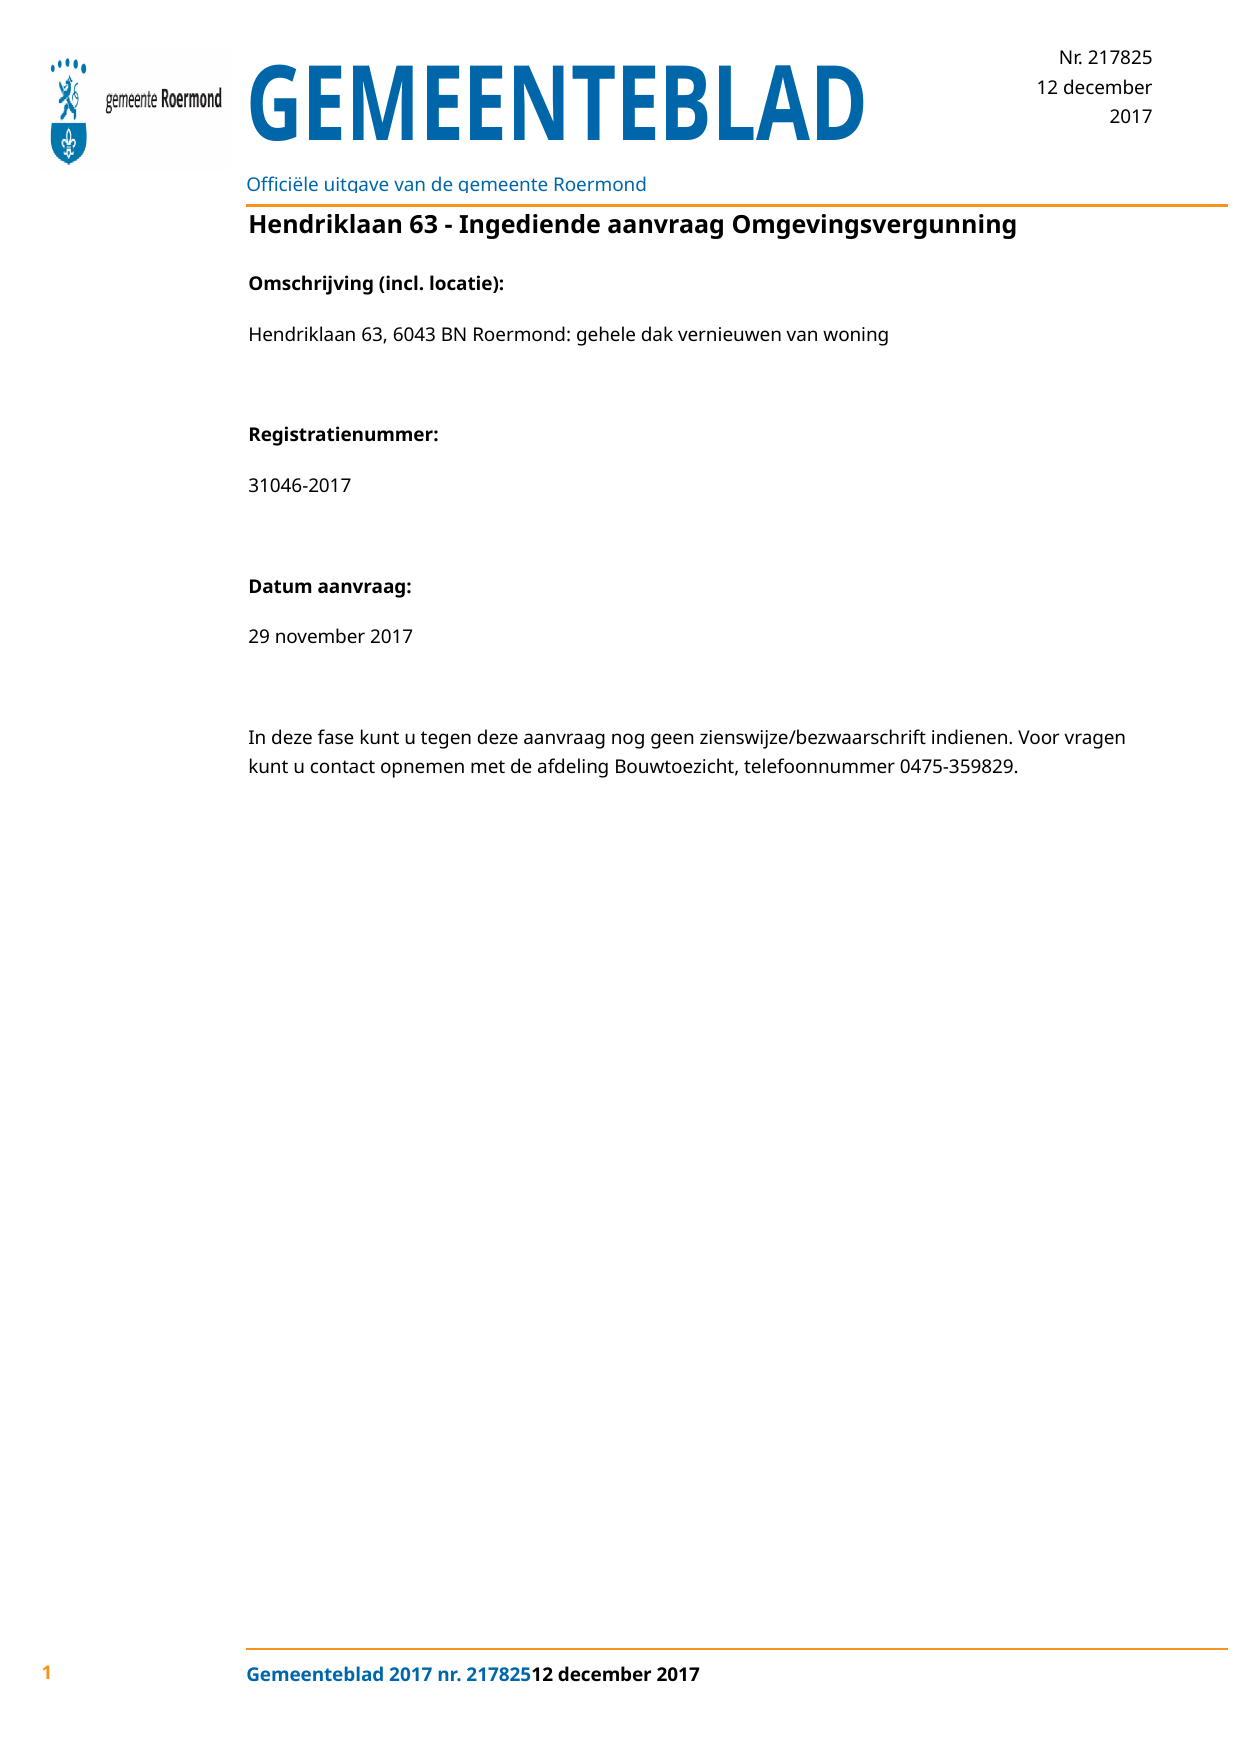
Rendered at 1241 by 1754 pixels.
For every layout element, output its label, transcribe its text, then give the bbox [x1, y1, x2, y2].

text In deze fase kunt u tegen deze aanvraag nog geen zienswijze/bezwaarschrift indienen. Voor vragen kunt u contact opnemen met de afdeling Bouwtoezicht, telefoonnummer 0475-359829. [248, 724, 1152, 779]
text Hendriklaan 63 - Ingediende aanvraag Omgevingsvergunning [248, 207, 1152, 241]
text 31046-2017 [248, 472, 1152, 498]
text Datum aanvraag: [248, 573, 1152, 598]
text 29 november 2017 [248, 623, 1152, 649]
picture [41, 47, 231, 172]
text Omschrijving (incl. locatie): [248, 270, 1152, 296]
text Registratienummer: [248, 422, 1152, 447]
text Hendriklaan 63, 6043 BN Roermond: gehele dak vernieuwen van woning [248, 321, 1152, 346]
